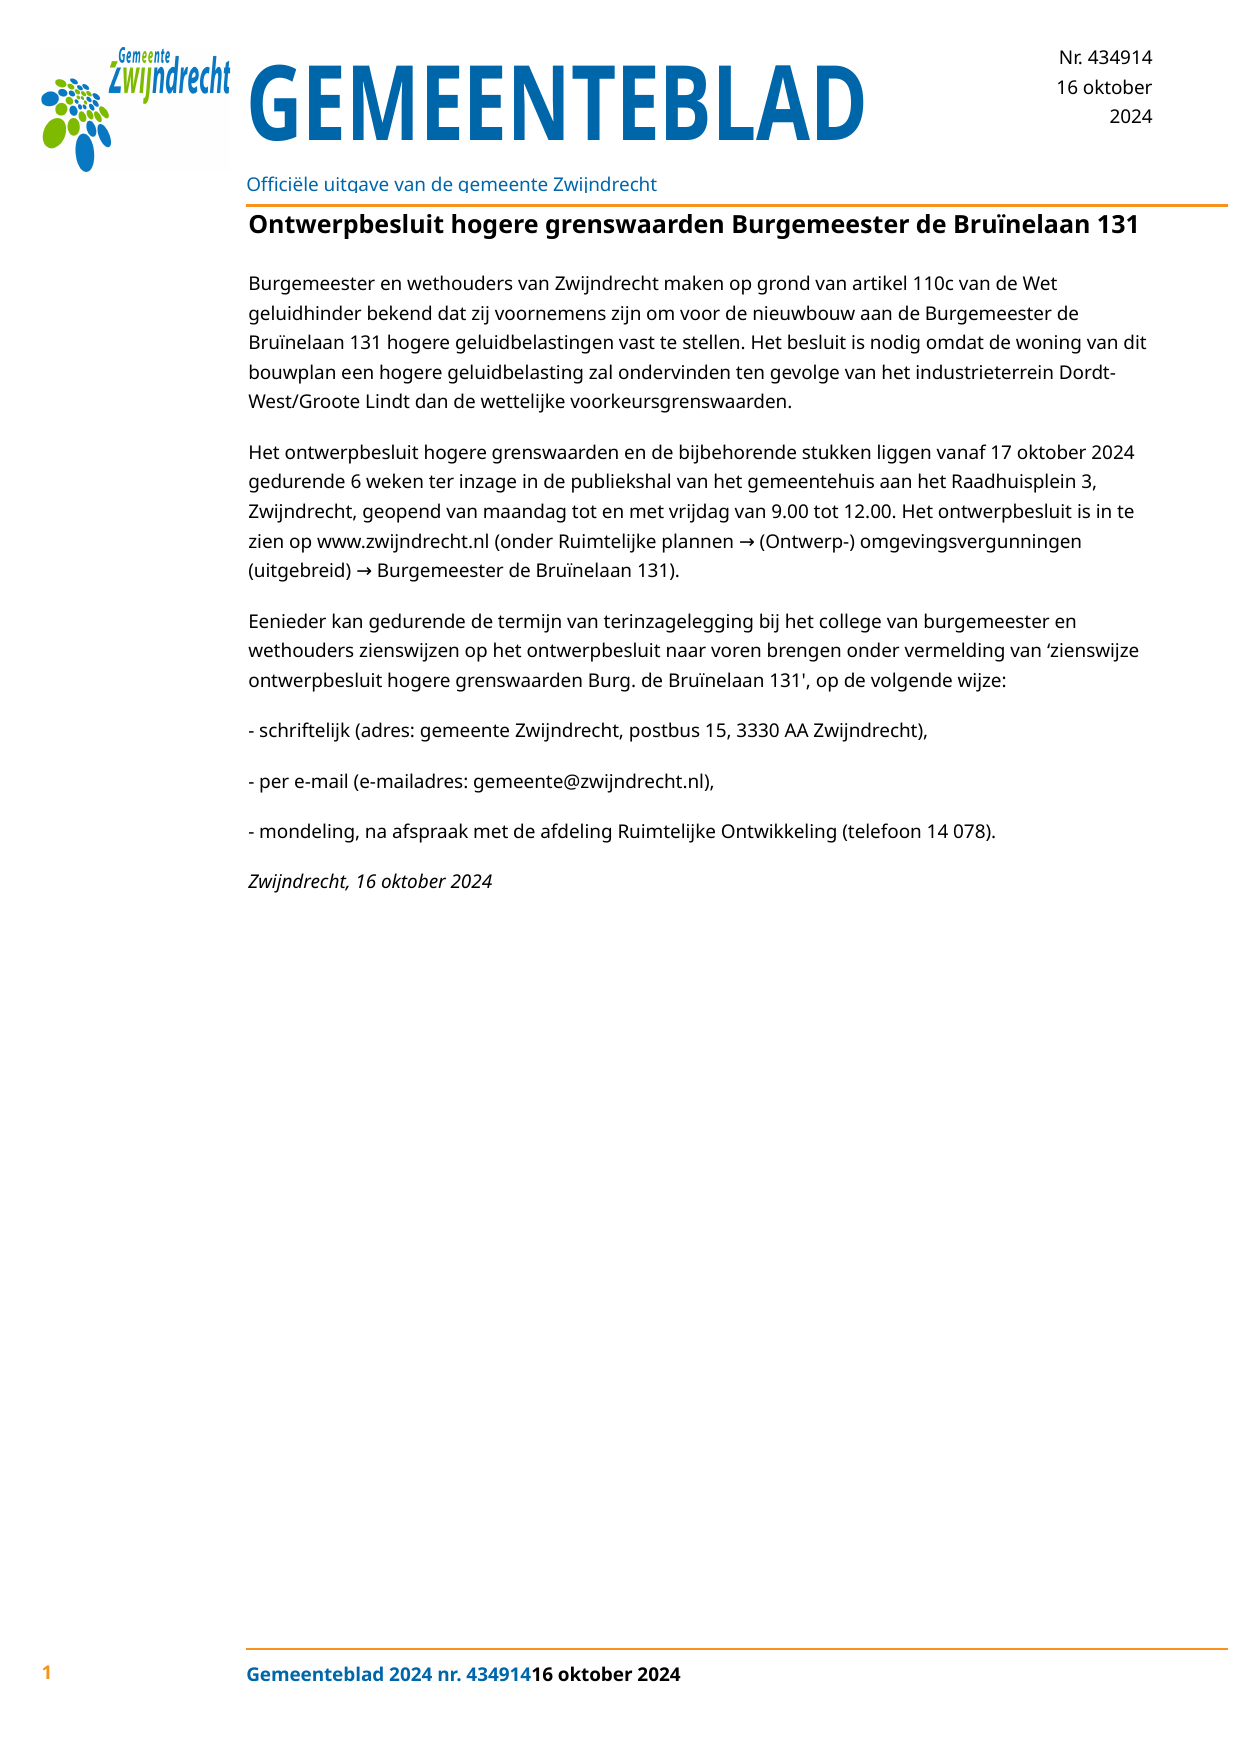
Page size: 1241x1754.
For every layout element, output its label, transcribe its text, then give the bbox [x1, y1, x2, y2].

text Zwijndrecht, 16 oktober 2024 [248, 869, 1152, 894]
text Eenieder kan gedurende de termijn van terinzagelegging bij het college van burgemeester en wethouders zienswijzen op het ontwerpbesluit naar voren brengen onder vermelding van ‘zienswijze ontwerpbesluit hogere grenswaarden Burg. de Bruïnelaan 131', op de volgende wijze: [248, 608, 1152, 693]
text Burgemeester en wethouders van Zwijndrecht maken op grond van artikel 110c van de Wet geluidhinder bekend dat zij voornemens zijn om voor de nieuwbouw aan de Burgemeester de Bruïnelaan 131 hogere geluidbelastingen vast te stellen. Het besluit is nodig omdat de woning van dit bouwplan een hogere geluidbelasting zal ondervinden ten gevolge van het industrieterrein Dordt-West/Groote Lindt dan de wettelijke voorkeursgrenswaarden. [248, 270, 1152, 414]
picture [41, 47, 231, 172]
text - per e-mail (e-mailadres: gemeente@zwijndrecht.nl), [248, 768, 1152, 793]
text Het ontwerpbesluit hogere grenswaarden en de bijbehorende stukken liggen vanaf 17 oktober 2024 gedurende 6 weken ter inzage in de publiekshal van het gemeentehuis aan het Raadhuisplein 3, Zwijndrecht, geopend van maandag tot en met vrijdag van 9.00 tot 12.00. Het ontwerpbesluit is in te zien op www.zwijndrecht.nl (onder Ruimtelijke plannen → (Ontwerp-) omgevingsvergunningen (uitgebreid) → Burgemeester de Bruïnelaan 131). [248, 439, 1152, 583]
text Ontwerpbesluit hogere grenswaarden Burgemeester de Bruïnelaan 131 [248, 207, 1152, 241]
text - mondeling, na afspraak met de afdeling Ruimtelijke Ontwikkeling (telefoon 14 078). [248, 818, 1152, 844]
text - schriftelijk (adres: gemeente Zwijndrecht, postbus 15, 3330 AA Zwijndrecht), [248, 717, 1152, 743]
